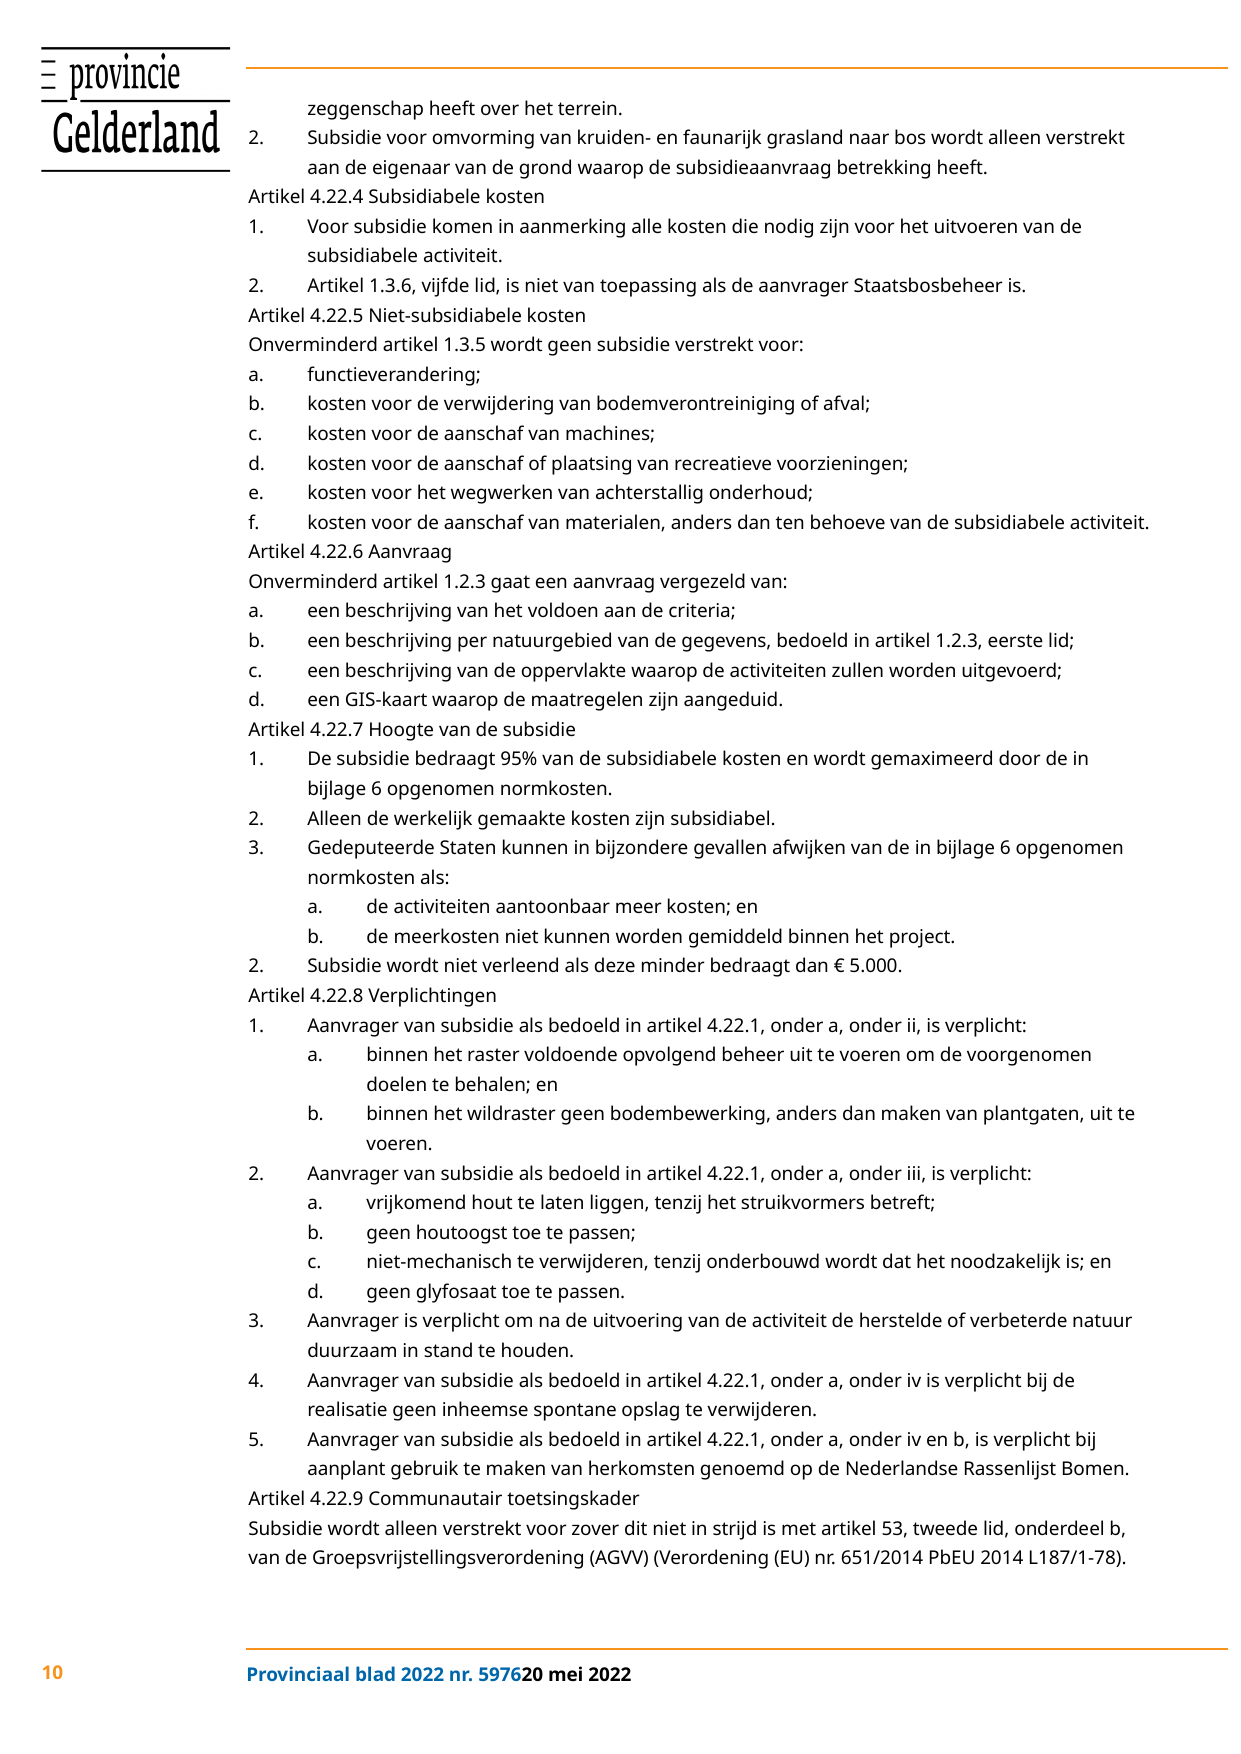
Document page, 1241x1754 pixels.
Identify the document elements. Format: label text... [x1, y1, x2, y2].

list een beschrijving van het voldoen aan de criteria; [248, 598, 1152, 623]
list geen houtoogst toe te passen; [307, 1219, 1152, 1245]
text Artikel 4.22.7 Hoogte van de subsidie [248, 716, 1152, 742]
text Artikel 4.22.9 Communautair toetsingskader [248, 1485, 1152, 1511]
list een beschrijving per natuurgebied van de gegevens, bedoeld in artikel 1.2.3, eerste lid; [248, 627, 1152, 653]
list kosten voor de verwijdering van bodemverontreiniging of afval; [248, 391, 1152, 416]
text Onverminderd artikel 1.2.3 gaat een aanvraag vergezeld van: [248, 568, 1152, 594]
text Onverminderd artikel 1.3.5 wordt geen subsidie verstrekt voor: [248, 331, 1152, 357]
list niet-mechanisch te verwijderen, tenzij onderbouwd wordt dat het noodzakelijk is; en [307, 1248, 1152, 1274]
list binnen het wildraster geen bodembewerking, anders dan maken van plantgaten, uit te voeren. [307, 1101, 1152, 1156]
list een GIS-kaart waarop de maatregelen zijn aangeduid. [248, 686, 1152, 712]
list Aanvrager van subsidie als bedoeld in artikel 4.22.1, onder a, onder iv en b, is verplicht bij aanplant gebruik te maken van herkomsten genoemd op de Nederlandse Rassenlijst Bomen. [248, 1426, 1152, 1481]
picture [41, 47, 231, 172]
list Alleen de werkelijk gemaakte kosten zijn subsidiabel. [248, 805, 1152, 831]
list Aanvrager van subsidie als bedoeld in artikel 4.22.1, onder a, onder ii, is verplicht: [248, 1012, 1152, 1038]
list Subsidie wordt niet verleend als deze minder bedraagt dan € 5.000. [248, 953, 1152, 978]
list Aanvrager van subsidie als bedoeld in artikel 4.22.1, onder a, onder iii, is verplicht: [248, 1160, 1152, 1186]
text Artikel 4.22.6 Aanvraag [248, 538, 1152, 564]
list de activiteiten aantoonbaar meer kosten; en [307, 893, 1152, 919]
text Subsidie wordt alleen verstrekt voor zover dit niet in strijd is met artikel 53, tweede lid, onderdeel b, van de Groepsvrijstellingsverordening (AGVV) (Verordening (EU) nr. 651/2014 PbEU 2014 L187/1-78). [248, 1515, 1152, 1570]
list functieverandering; [248, 361, 1152, 387]
text Artikel 4.22.5 Niet-subsidiabele kosten [248, 302, 1152, 328]
list zeggenschap heeft over het terrein. [248, 95, 1152, 121]
text Artikel 4.22.4 Subsidiabele kosten [248, 183, 1152, 209]
list de meerkosten niet kunnen worden gemiddeld binnen het project. [307, 923, 1152, 949]
list vrijkomend hout te laten liggen, tenzij het struikvormers betreft; [307, 1189, 1152, 1215]
list geen glyfosaat toe te passen. [307, 1278, 1152, 1304]
list Aanvrager is verplicht om na de uitvoering van de activiteit de herstelde of verbeterde natuur duurzaam in stand te houden. [248, 1308, 1152, 1363]
list een beschrijving van de oppervlakte waarop de activiteiten zullen worden uitgevoerd; [248, 657, 1152, 683]
list kosten voor het wegwerken van achterstallig onderhoud; [248, 479, 1152, 505]
list Artikel 1.3.6, vijfde lid, is niet van toepassing als de aanvrager Staatsbosbeheer is. [248, 272, 1152, 298]
list Gedeputeerde Staten kunnen in bijzondere gevallen afwijken van de in bijlage 6 opgenomen normkosten als: [248, 834, 1152, 890]
list Voor subsidie komen in aanmerking alle kosten die nodig zijn voor het uitvoeren van de subsidiabele activiteit. [248, 213, 1152, 268]
list kosten voor de aanschaf van machines; [248, 420, 1152, 446]
list De subsidie bedraagt 95% van de subsidiabele kosten en wordt gemaximeerd door de in bijlage 6 opgenomen normkosten. [248, 746, 1152, 801]
list Subsidie voor omvorming van kruiden- en faunarijk grasland naar bos wordt alleen verstrekt aan de eigenaar van de grond waarop de subsidieaanvraag betrekking heeft. [248, 124, 1152, 180]
text Artikel 4.22.8 Verplichtingen [248, 982, 1152, 1008]
list kosten voor de aanschaf van materialen, anders dan ten behoeve van de subsidiabele activiteit. [248, 509, 1152, 535]
list kosten voor de aanschaf of plaatsing van recreatieve voorzieningen; [248, 450, 1152, 476]
list Aanvrager van subsidie als bedoeld in artikel 4.22.1, onder a, onder iv is verplicht bij de realisatie geen inheemse spontane opslag te verwijderen. [248, 1367, 1152, 1422]
list binnen het raster voldoende opvolgend beheer uit te voeren om de voorgenomen doelen te behalen; en [307, 1041, 1152, 1097]
